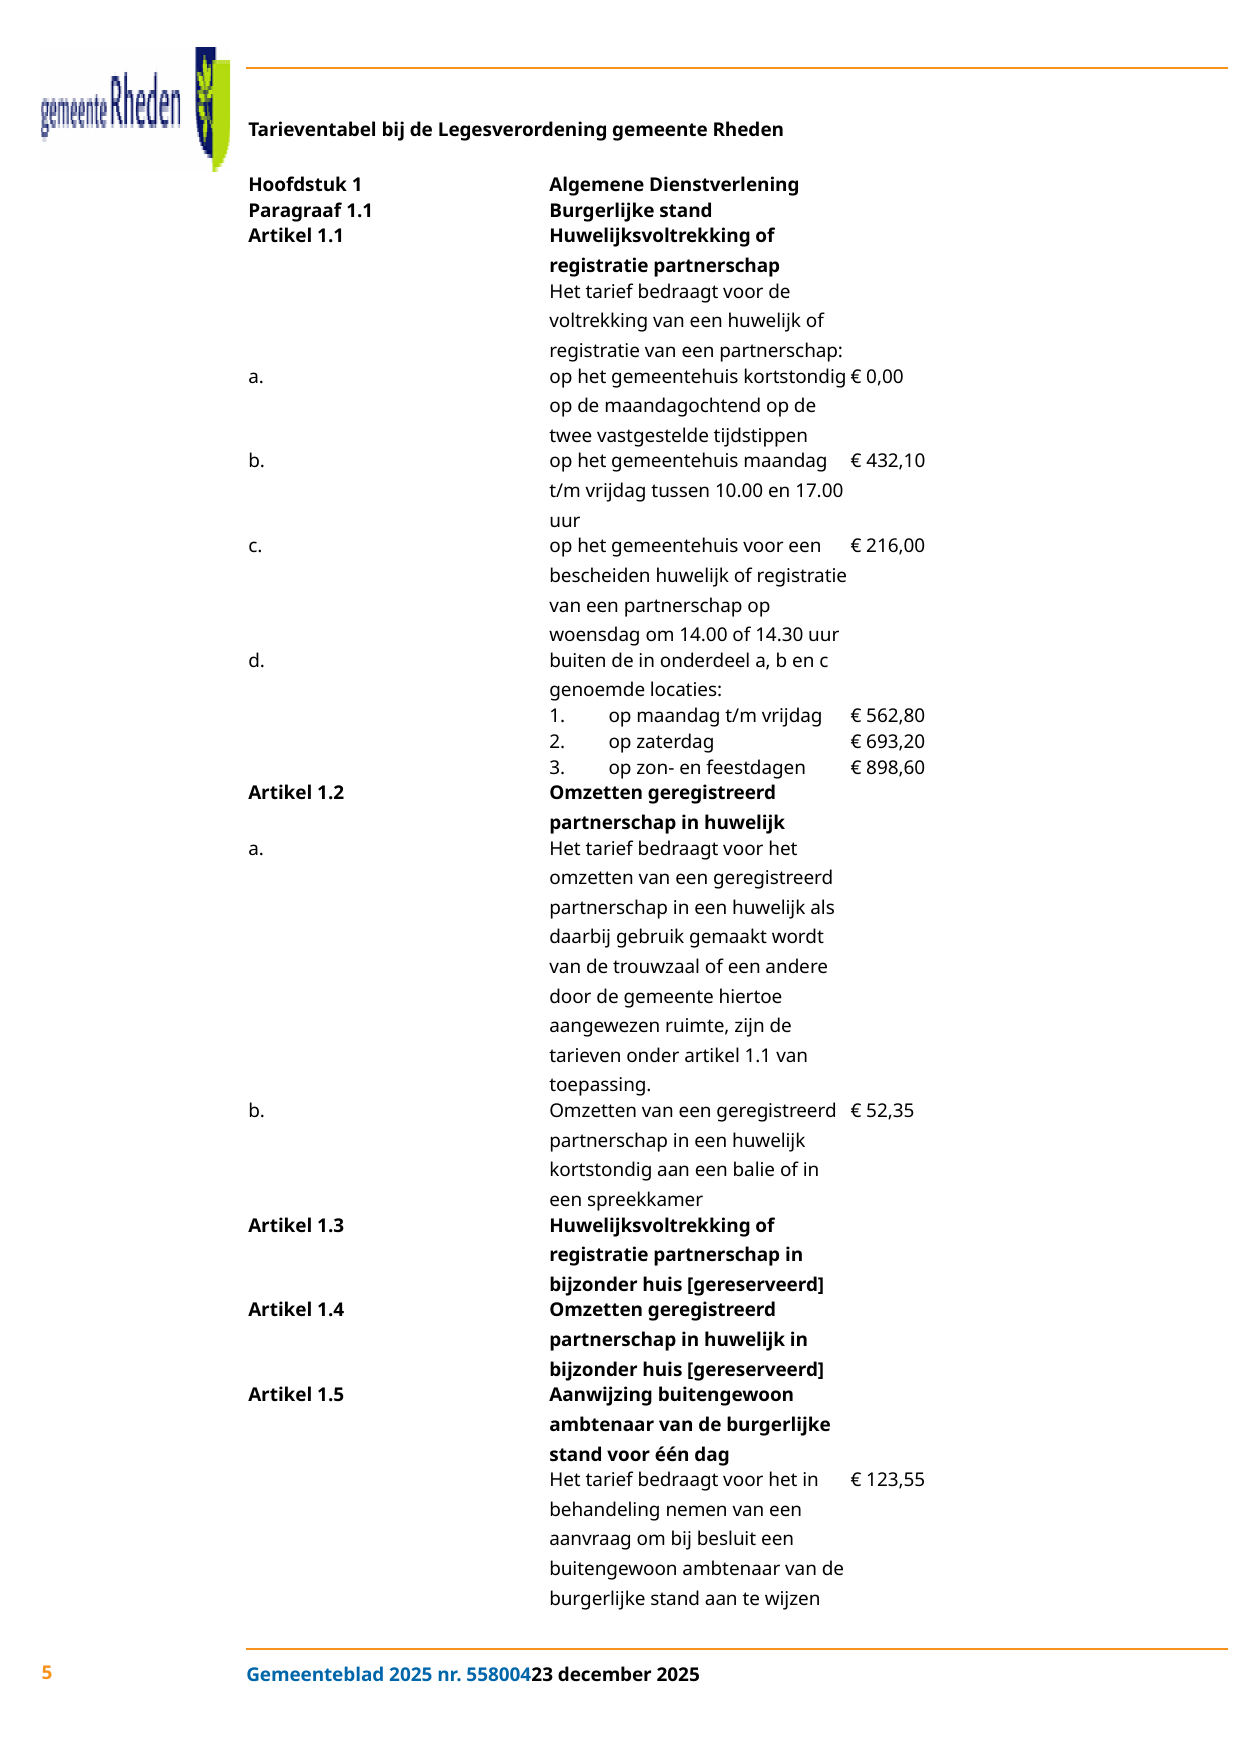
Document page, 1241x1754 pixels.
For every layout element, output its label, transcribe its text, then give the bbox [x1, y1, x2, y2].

table_cell op het gemeentehuis maandag t/m vrijdag tussen 10.00 en 17.00 uur [549, 448, 850, 533]
table_cell op het gemeentehuis kortstondig op de maandagochtend op de twee vastgestelde tijdstippen [549, 363, 850, 448]
table_cell b. [248, 1097, 549, 1212]
table_cell [248, 278, 549, 363]
table_cell € 562,80 [850, 703, 1152, 728]
table_cell buiten de in onderdeel a, b en c genoemde locaties: [549, 647, 850, 702]
table_cell a. [248, 363, 549, 448]
table_cell [248, 1466, 549, 1611]
table_cell Burgerlijke stand [549, 197, 850, 223]
table_cell Omzetten van een geregistreerd partnerschap in een huwelijk kortstondig aan een balie of in een spreekkamer [549, 1097, 850, 1212]
table_cell Het tarief bedraagt voor het in behandeling nemen van een aanvraag om bij besluit een buitengewoon ambtenaar van de burgerlijke stand aan te wijzen [549, 1466, 850, 1611]
table_cell [248, 754, 549, 779]
table_header Hoofdstuk 1 [248, 171, 549, 197]
table_cell d. [248, 647, 549, 702]
table_cell € 693,20 [850, 728, 1152, 754]
text Tarieventabel bij de Legesverordening gemeente Rheden [248, 116, 1152, 141]
table_cell [850, 780, 1152, 835]
table_cell b. [248, 448, 549, 533]
table_cell Artikel 1.4 [248, 1297, 549, 1382]
table_cell Huwelijksvoltrekking of registratie partnerschap [549, 223, 850, 278]
table_cell Omzetten geregistreerd partnerschap in huwelijk in bijzonder huis [gereserveerd] [549, 1297, 850, 1382]
table_cell a. [248, 835, 549, 1097]
table_cell [850, 835, 1152, 1097]
table_cell € 216,00 [850, 533, 1152, 647]
table_cell € 432,10 [850, 448, 1152, 533]
table_cell Aanwijzing buitengewoon ambtenaar van de burgerlijke stand voor één dag [549, 1382, 850, 1466]
table_cell Het tarief bedraagt voor de voltrekking van een huwelijk of registratie van een partnerschap: [549, 278, 850, 363]
table_header Algemene Dienstverlening [549, 171, 850, 197]
table_cell op zon- en feestdagen [549, 754, 850, 779]
table_cell € 898,60 [850, 754, 1152, 779]
table_cell Artikel 1.5 [248, 1382, 549, 1466]
table_cell Het tarief bedraagt voor het omzetten van een geregistreerd partnerschap in een huwelijk als daarbij gebruik gemaakt wordt van de trouwzaal of een andere door de gemeente hiertoe aangewezen ruimte, zijn de tarieven onder artikel 1.1 van toepassing. [549, 835, 850, 1097]
table_cell Artikel 1.3 [248, 1212, 549, 1297]
table_cell [248, 703, 549, 728]
table_cell [850, 197, 1152, 223]
picture [41, 47, 231, 172]
table_cell [850, 1297, 1152, 1382]
table_cell € 0,00 [850, 363, 1152, 448]
table_cell [850, 278, 1152, 363]
table_cell op zaterdag [549, 728, 850, 754]
table_header [850, 171, 1152, 197]
table_cell Artikel 1.1 [248, 223, 549, 278]
table_cell [850, 223, 1152, 278]
table_cell [850, 647, 1152, 702]
table_cell [850, 1382, 1152, 1466]
table_cell op maandag t/m vrijdag [549, 703, 850, 728]
table_cell € 123,55 [850, 1466, 1152, 1611]
table_cell € 52,35 [850, 1097, 1152, 1212]
table_cell op het gemeentehuis voor een bescheiden huwelijk of registratie van een partnerschap op woensdag om 14.00 of 14.30 uur [549, 533, 850, 647]
table_cell Omzetten geregistreerd partnerschap in huwelijk [549, 780, 850, 835]
table_cell Artikel 1.2 [248, 780, 549, 835]
table_cell c. [248, 533, 549, 647]
table_cell [850, 1212, 1152, 1297]
table_cell Huwelijksvoltrekking of registratie partnerschap in bijzonder huis [gereserveerd] [549, 1212, 850, 1297]
table_cell Paragraaf 1.1 [248, 197, 549, 223]
table_cell [248, 728, 549, 754]
